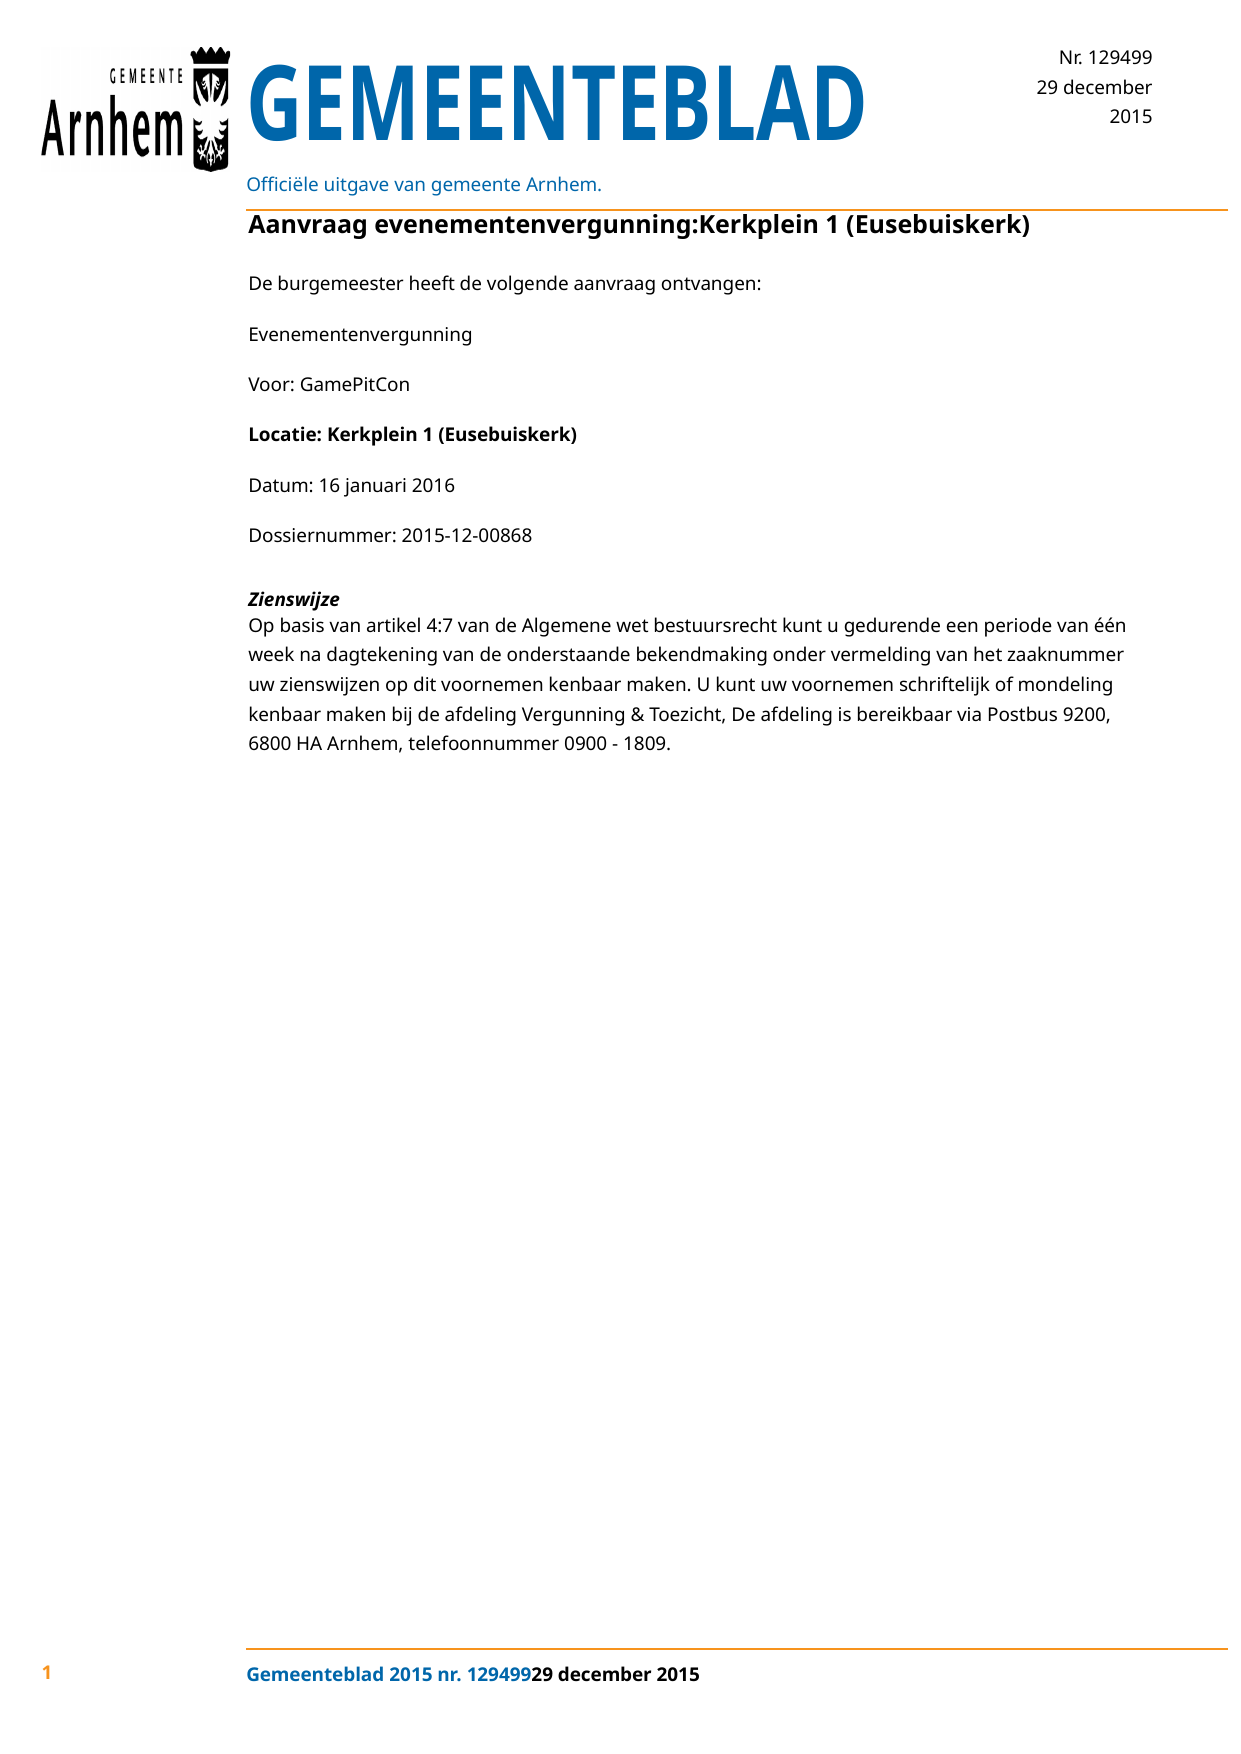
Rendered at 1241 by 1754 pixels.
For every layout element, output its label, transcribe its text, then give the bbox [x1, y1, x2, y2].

text Dossiernummer: 2015-12-00868 [248, 522, 1152, 548]
text Locatie: Kerkplein 1 (Eusebuiskerk) [248, 422, 1152, 447]
text Aanvraag evenementenvergunning:Kerkplein 1 (Eusebuiskerk) [248, 211, 1152, 241]
text Voor: GamePitCon [248, 371, 1152, 397]
picture [41, 47, 231, 172]
text Op basis van artikel 4:7 van de Algemene wet bestuursrecht kunt u gedurende een periode van één week na dagtekening van de onderstaande bekendmaking onder vermelding van het zaaknummer uw zienswijzen op dit voornemen kenbaar maken. U kunt uw voornemen schriftelijk of mondeling kenbaar maken bij de afdeling Vergunning & Toezicht, De afdeling is bereikbaar via Postbus 9200, 6800 HA Arnhem, telefoonnummer 0900 - 1809. [248, 612, 1152, 756]
text Evenementenvergunning [248, 321, 1152, 346]
text Datum: 16 januari 2016 [248, 472, 1152, 498]
text De burgemeester heeft de volgende aanvraag ontvangen: [248, 270, 1152, 296]
text Zienswijze [248, 586, 1152, 612]
